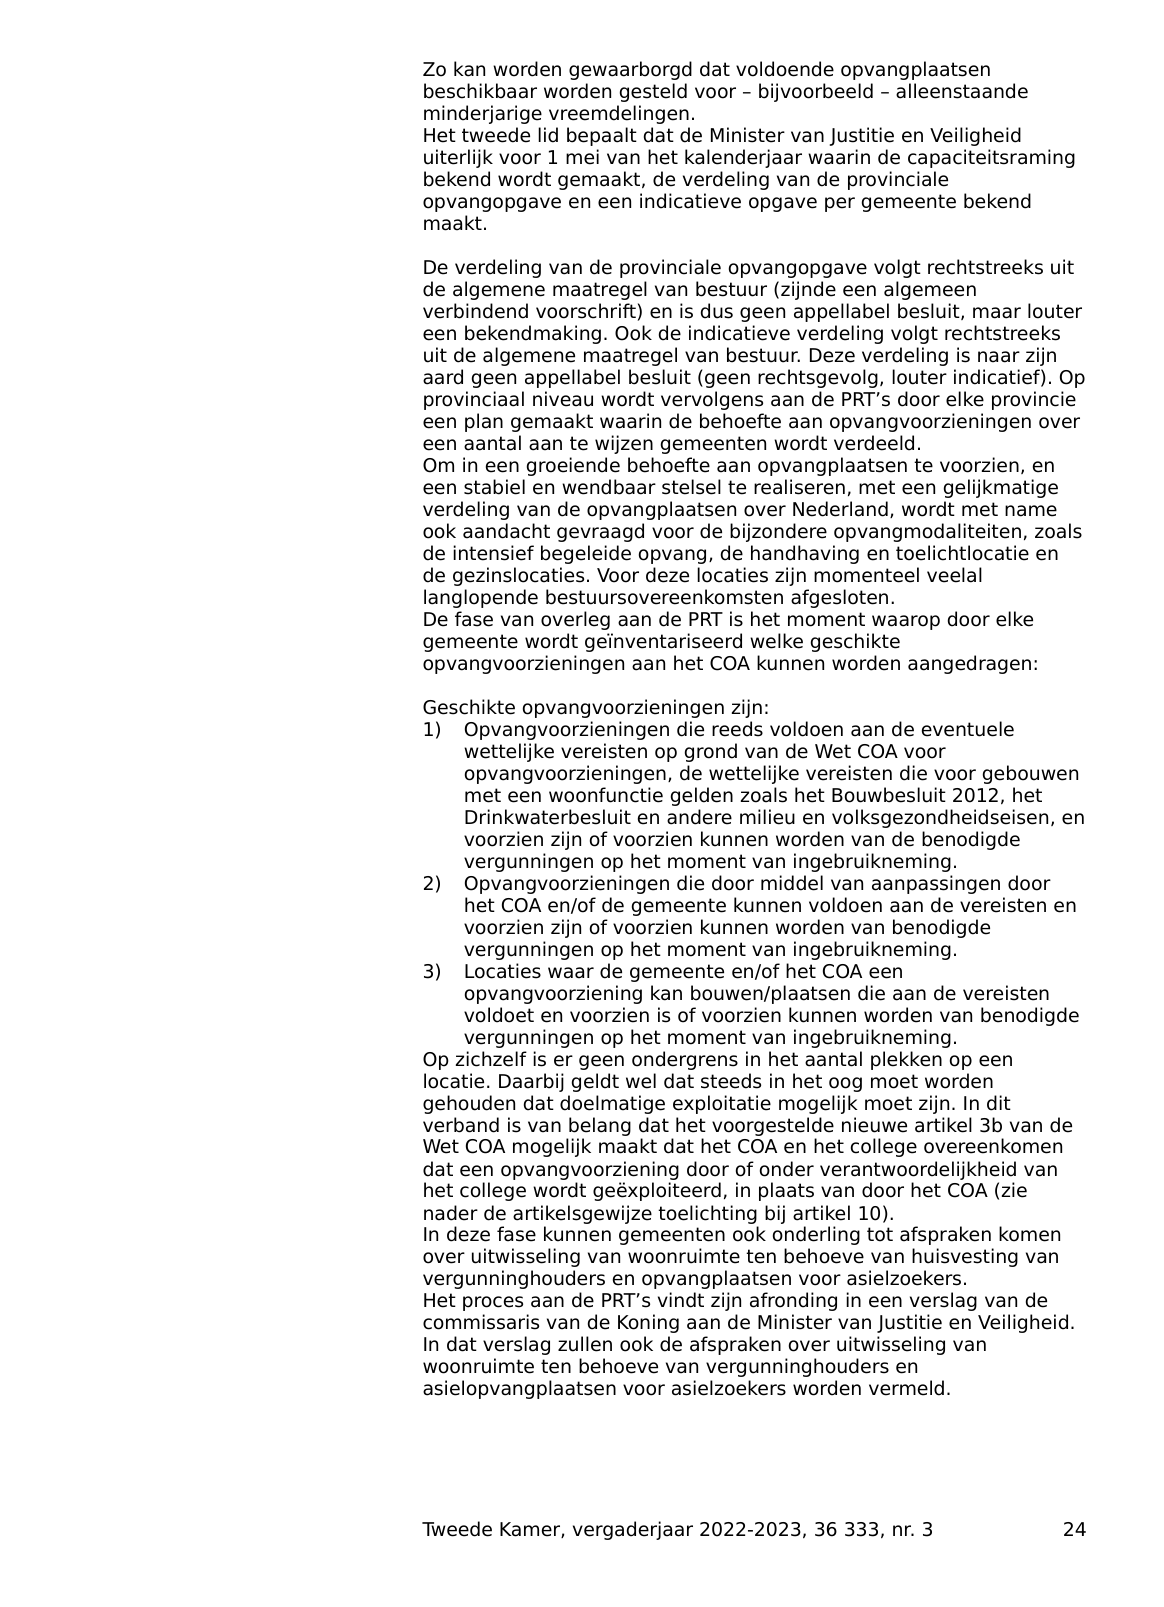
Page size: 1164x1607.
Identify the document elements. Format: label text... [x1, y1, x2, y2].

text 1) Opvangvoorzieningen die reeds voldoen aan de eventuele wettelijke vereisten op grond van de Wet COA voor opvangvoorzieningen, de wettelijke vereisten die voor gebouwen met een woonfunctie gelden zoals het Bouwbesluit 2012, het Drinkwaterbesluit en andere milieu en volksgezondheidseisen, en voorzien zijn of voorzien kunnen worden van de benodigde vergunningen op het moment van ingebruikneming. [422, 719, 1087, 873]
text De fase van overleg aan de PRT is het moment waarop door elke gemeente wordt geïnventariseerd welke geschikte opvangvoorzieningen aan het COA kunnen worden aangedragen: [422, 609, 1087, 675]
text Op zichzelf is er geen ondergrens in het aantal plekken op een locatie. Daarbij geldt wel dat steeds in het oog moet worden gehouden dat doelmatige exploitatie mogelijk moet zijn. In dit verband is van belang dat het voorgestelde nieuwe artikel 3b van de Wet COA mogelijk maakt dat het COA en het college overeenkomen dat een opvangvoorziening door of onder verantwoordelijkheid van het college wordt geëxploiteerd, in plaats van door het COA (zie nader de artikelsgewijze toelichting bij artikel 10). [422, 1048, 1087, 1224]
text Zo kan worden gewaarborgd dat voldoende opvangplaatsen beschikbaar worden gesteld voor – bijvoorbeeld – alleenstaande minderjarige vreemdelingen. [422, 59, 1087, 125]
text Het tweede lid bepaalt dat de Minister van Justitie en Veiligheid uiterlijk voor 1 mei van het kalenderjaar waarin de capaciteitsraming bekend wordt gemaakt, de verdeling van de provinciale opvangopgave en een indicatieve opgave per gemeente bekend maakt. [422, 125, 1087, 235]
text 2) Opvangvoorzieningen die door middel van aanpassingen door het COA en/of de gemeente kunnen voldoen aan de vereisten en voorzien zijn of voorzien kunnen worden van benodigde vergunningen op het moment van ingebruikneming. [422, 873, 1087, 961]
text 3) Locaties waar de gemeente en/of het COA een opvangvoorziening kan bouwen/plaatsen die aan de vereisten voldoet en voorzien is of voorzien kunnen worden van benodigde vergunningen op het moment van ingebruikneming. [422, 961, 1087, 1048]
text Geschikte opvangvoorzieningen zijn: [422, 697, 1087, 719]
text Het proces aan de PRT’s vindt zijn afronding in een verslag van de commissaris van de Koning aan de Minister van Justitie en Veiligheid. In dat verslag zullen ook de afspraken over uitwisseling van woonruimte ten behoeve van vergunninghouders en asielopvangplaatsen voor asielzoekers worden vermeld. [422, 1290, 1087, 1400]
text In deze fase kunnen gemeenten ook onderling tot afspraken komen over uitwisseling van woonruimte ten behoeve van huisvesting van vergunninghouders en opvangplaatsen voor asielzoekers. [422, 1224, 1087, 1290]
text De verdeling van de provinciale opvangopgave volgt rechtstreeks uit de algemene maatregel van bestuur (zijnde een algemeen verbindend voorschrift) en is dus geen appellabel besluit, maar louter een bekendmaking. Ook de indicatieve verdeling volgt rechtstreeks uit de algemene maatregel van bestuur. Deze verdeling is naar zijn aard geen appellabel besluit (geen rechtsgevolg, louter indicatief). Op provinciaal niveau wordt vervolgens aan de PRT’s door elke provincie een plan gemaakt waarin de behoefte aan opvangvoorzieningen over een aantal aan te wijzen gemeenten wordt verdeeld. [422, 257, 1087, 455]
text Om in een groeiende behoefte aan opvangplaatsen te voorzien, en een stabiel en wendbaar stelsel te realiseren, met een gelijkmatige verdeling van de opvangplaatsen over Nederland, wordt met name ook aandacht gevraagd voor de bijzondere opvangmodaliteiten, zoals de intensief begeleide opvang, de handhaving en toelichtlocatie en de gezinslocaties. Voor deze locaties zijn momenteel veelal langlopende bestuursovereenkomsten afgesloten. [422, 455, 1087, 609]
